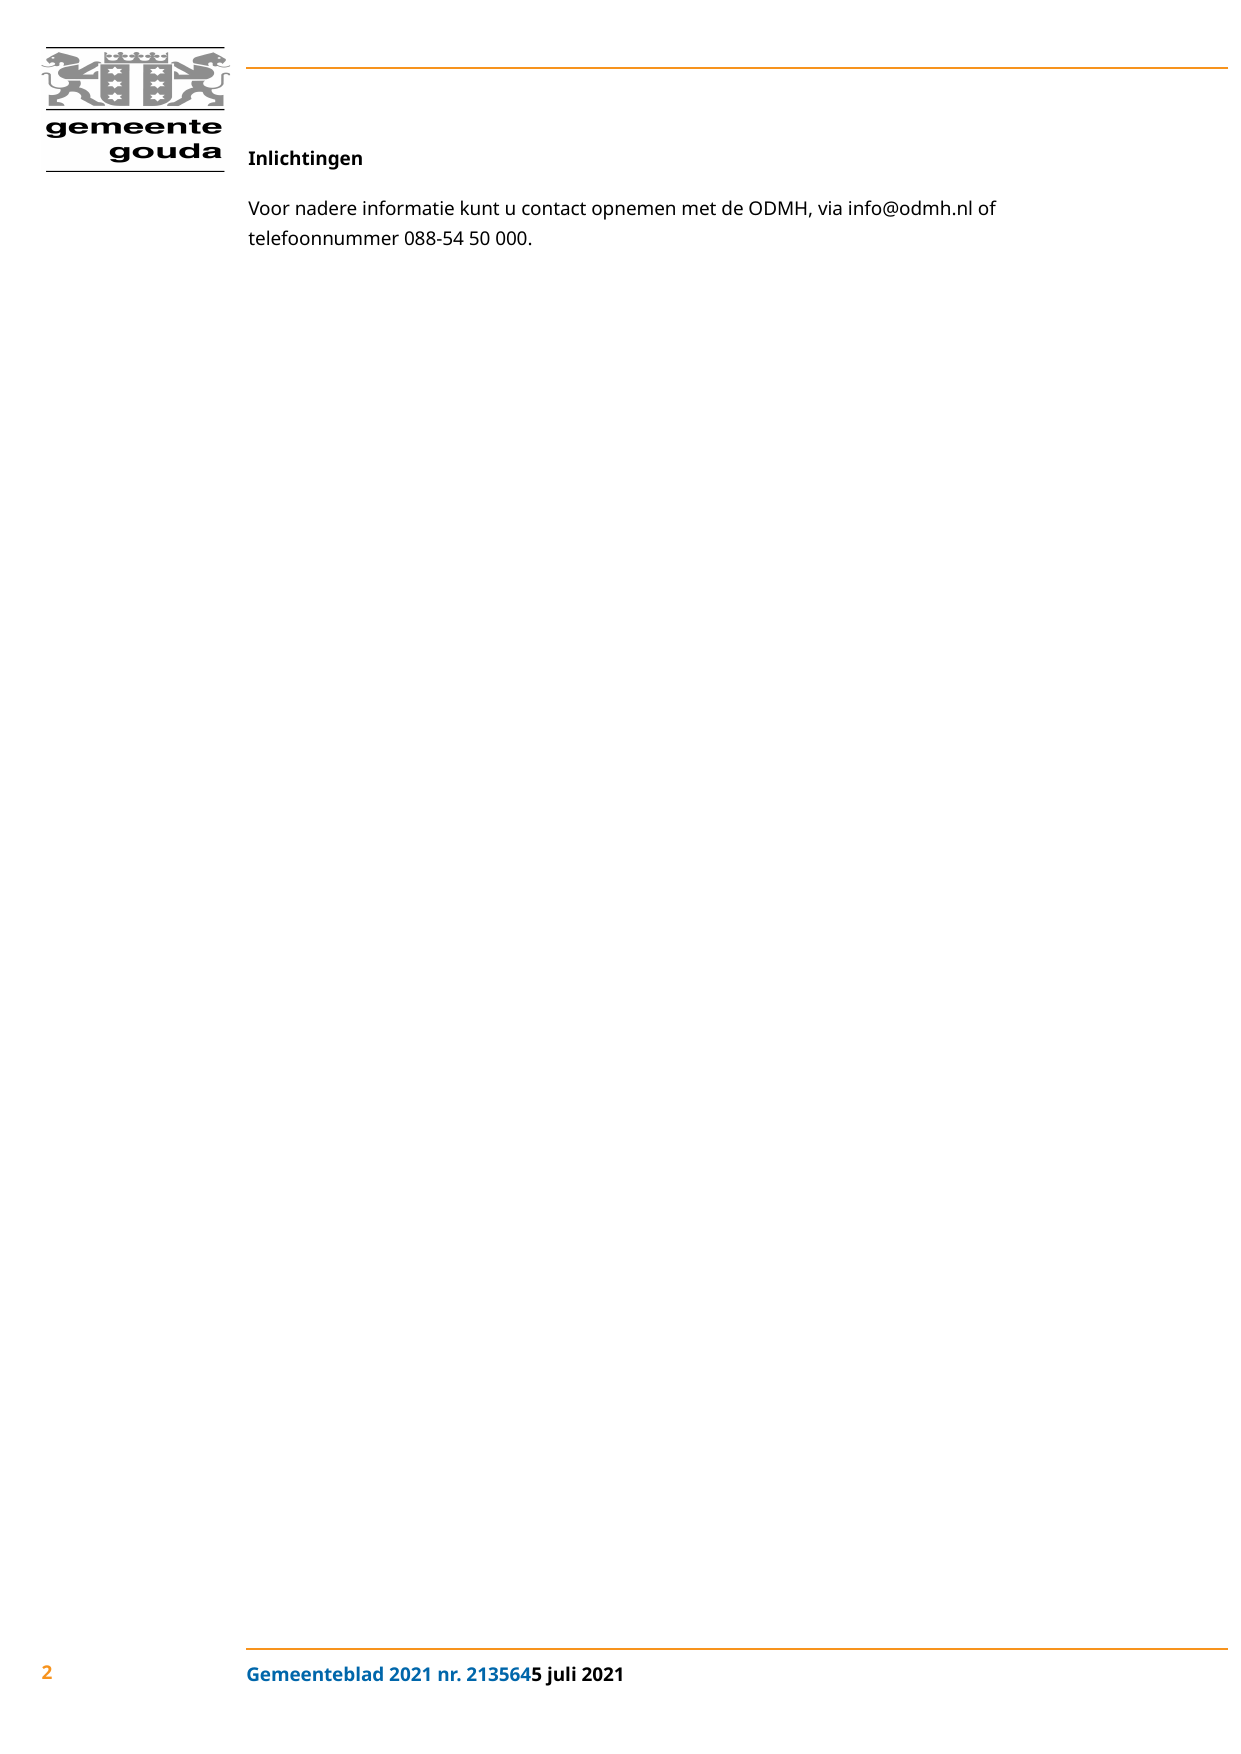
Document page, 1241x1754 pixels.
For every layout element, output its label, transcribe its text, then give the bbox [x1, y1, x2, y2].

text Inlichtingen [248, 145, 1152, 171]
text Voor nadere informatie kunt u contact opnemen met de ODMH, via info@odmh.nl of telefoonnummer 088-54 50 000. [248, 196, 1152, 251]
picture [41, 47, 231, 172]
